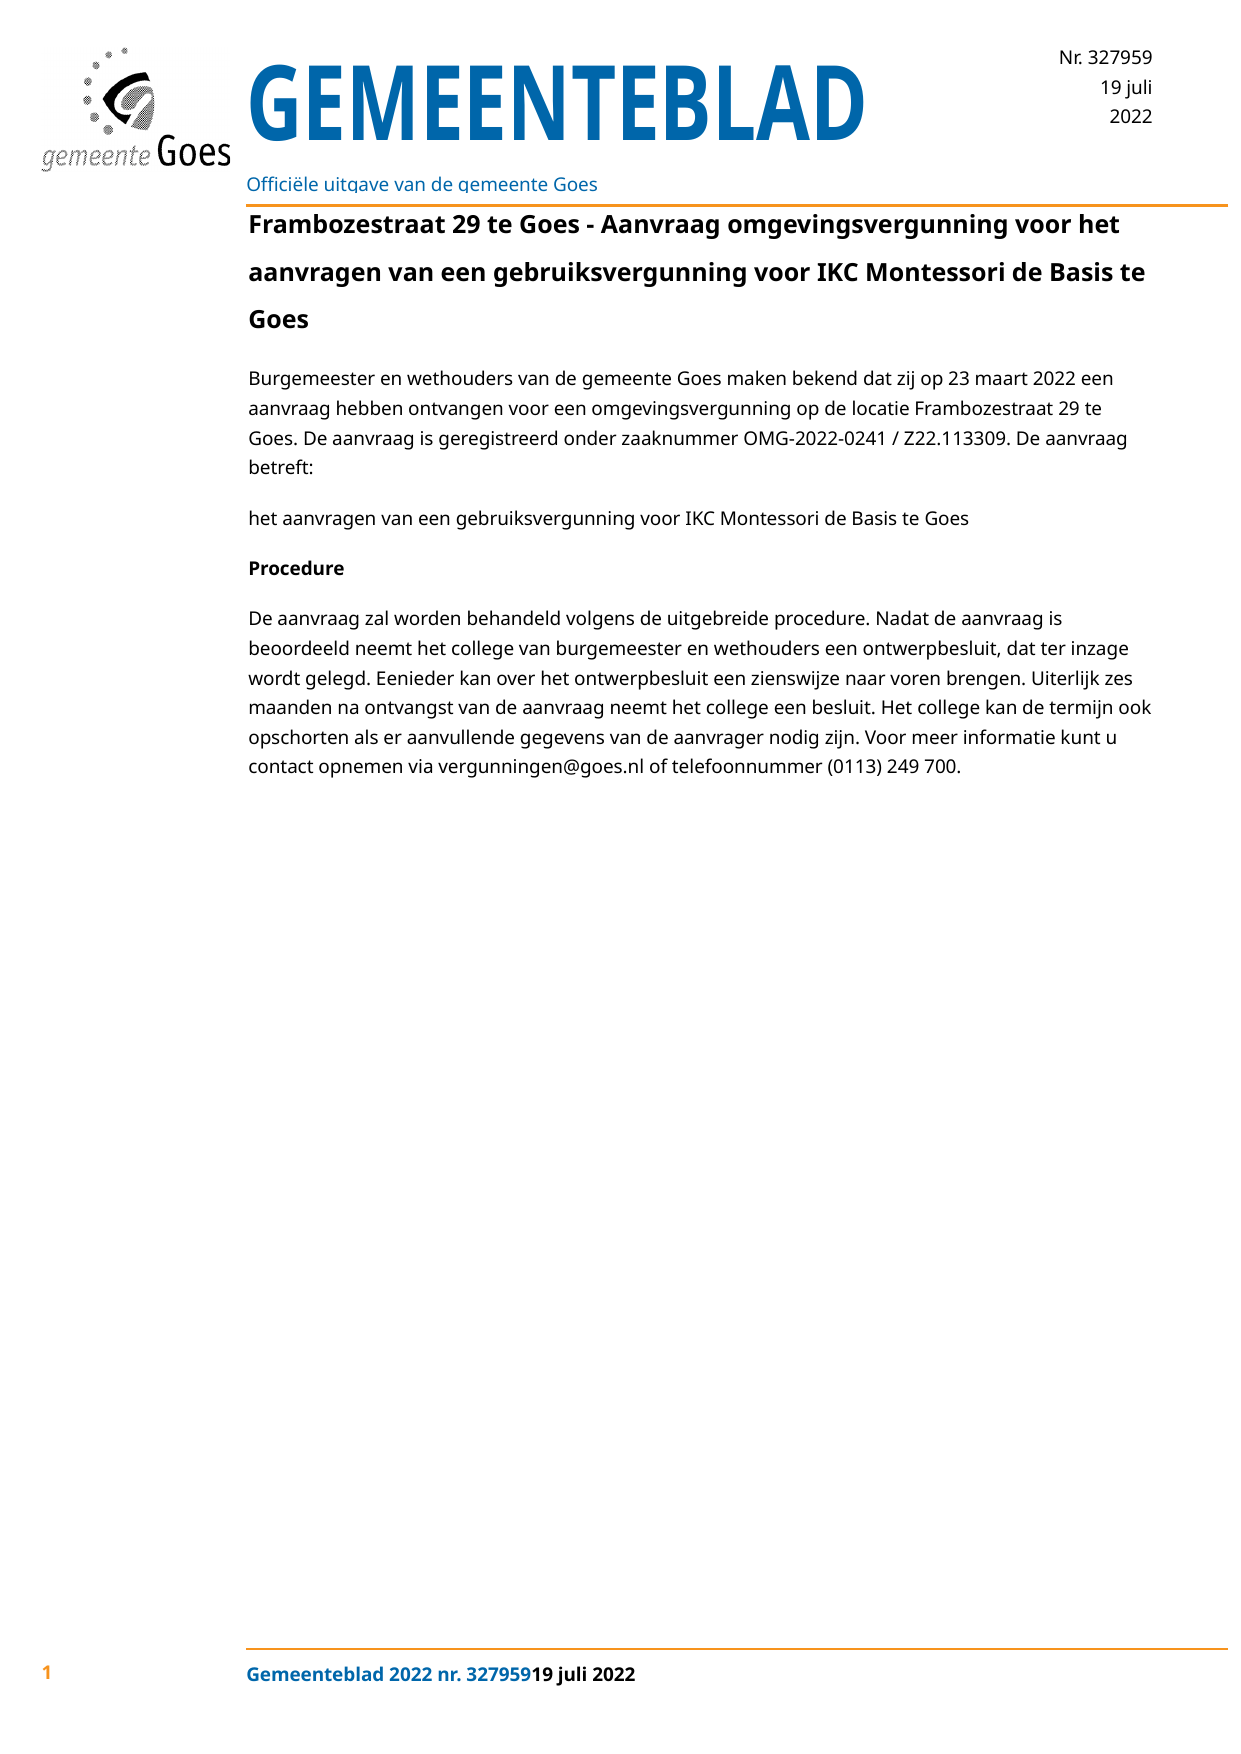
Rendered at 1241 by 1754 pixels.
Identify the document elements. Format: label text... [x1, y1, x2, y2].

picture [41, 47, 231, 172]
text Procedure [248, 555, 1152, 581]
text het aanvragen van een gebruiksvergunning voor IKC Montessori de Basis te Goes [248, 505, 1152, 530]
text Frambozestraat 29 te Goes - Aanvraag omgevingsvergunning voor het aanvragen van een gebruiksvergunning voor IKC Montessori de Basis te Goes [248, 207, 1152, 336]
text Burgemeester en wethouders van de gemeente Goes maken bekend dat zij op 23 maart 2022 een aanvraag hebben ontvangen voor een omgevingsvergunning op de locatie Frambozestraat 29 te Goes. De aanvraag is geregistreerd onder zaaknummer OMG-2022-0241 / Z22.113309. De aanvraag betreft: [248, 366, 1152, 480]
text De aanvraag zal worden behandeld volgens de uitgebreide procedure. Nadat de aanvraag is beoordeeld neemt het college van burgemeester en wethouders een ontwerpbesluit, dat ter inzage wordt gelegd. Eenieder kan over het ontwerpbesluit een zienswijze naar voren brengen. Uiterlijk zes maanden na ontvangst van de aanvraag neemt het college een besluit. Het college kan de termijn ook opschorten als er aanvullende gegevens van de aanvrager nodig zijn. Voor meer informatie kunt u contact opnemen via vergunningen@goes.nl of telefoonnummer (0113) 249 700. [248, 606, 1152, 779]
